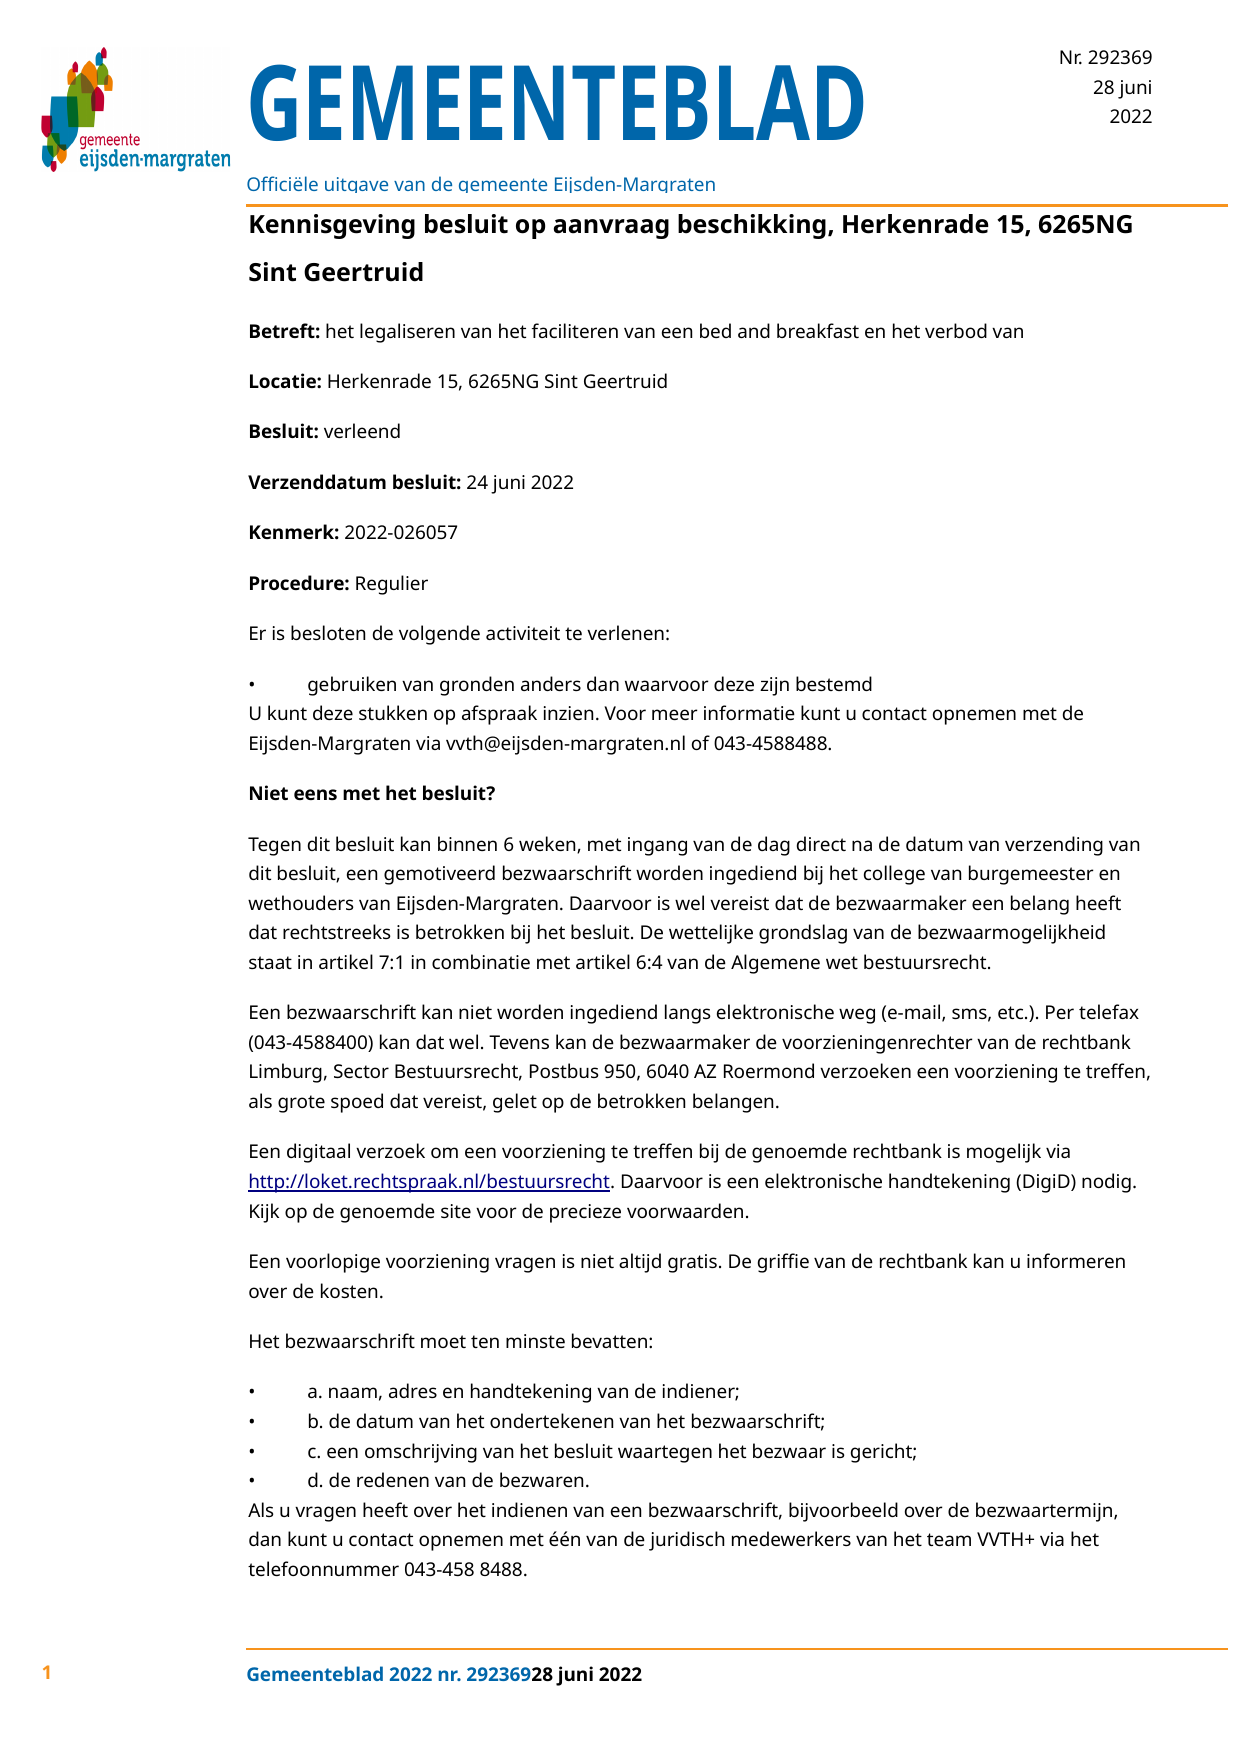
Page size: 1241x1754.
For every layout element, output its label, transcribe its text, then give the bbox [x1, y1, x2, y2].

text Betreft: het legaliseren van het faciliteren van een bed and breakfast en het verbod van [248, 318, 1152, 344]
list c. een omschrijving van het besluit waartegen het bezwaar is gericht; [248, 1438, 1152, 1464]
text Verzenddatum besluit: 24 juni 2022 [248, 469, 1152, 495]
text Een voorlopige voorziening vragen is niet altijd gratis. De griffie van de rechtbank kan u informeren over de kosten. [248, 1248, 1152, 1304]
text Kennisgeving besluit op aanvraag beschikking, Herkenrade 15, 6265NG Sint Geertruid [248, 207, 1152, 288]
list a. naam, adres en handtekening van de indiener; [248, 1379, 1152, 1404]
list gebruiken van gronden anders dan waarvoor deze zijn bestemd [248, 671, 1152, 697]
text Een digitaal verzoek om een voorziening te treffen bij de genoemde rechtbank is mogelijk via http://loket.rechtspraak.nl/bestuursrecht. Daarvoor is een elektronische handtekening (DigiD) nodig. Kijk op de genoemde site voor de precieze voorwaarden. [248, 1139, 1152, 1224]
text Het bezwaarschrift moet ten minste bevatten: [248, 1328, 1152, 1354]
text Als u vragen heeft over het indienen van een bezwaarschrift, bijvoorbeeld over de bezwaartermijn, dan kunt u contact opnemen met één van de juridisch medewerkers van het team VVTH+ via het telefoonnummer 043-458 8488. [248, 1497, 1152, 1582]
text Locatie: Herkenrade 15, 6265NG Sint Geertruid [248, 368, 1152, 394]
text Procedure: Regulier [248, 570, 1152, 596]
text Tegen dit besluit kan binnen 6 weken, met ingang van de dag direct na de datum van verzending van dit besluit, een gemotiveerd bezwaarschrift worden ingediend bij het college van burgemeester en wethouders van Eijsden-Margraten. Daarvoor is wel vereist dat de bezwaarmaker een belang heeft dat rechtstreeks is betrokken bij het besluit. De wettelijke grondslag van de bezwaarmogelijkheid staat in artikel 7:1 in combinatie met artikel 6:4 van de Algemene wet bestuursrecht. [248, 831, 1152, 975]
text Kenmerk: 2022-026057 [248, 519, 1152, 545]
text U kunt deze stukken op afspraak inzien. Voor meer informatie kunt u contact opnemen met de Eijsden-Margraten via vvth@eijsden-margraten.nl of 043-4588488. [248, 700, 1152, 756]
text Een bezwaarschrift kan niet worden ingediend langs elektronische weg (e-mail, sms, etc.). Per telefax (043-4588400) kan dat wel. Tevens kan de bezwaarmaker de voorzieningenrechter van de rechtbank Limburg, Sector Bestuursrecht, Postbus 950, 6040 AZ Roermond verzoeken een voorziening te treffen, als grote spoed dat vereist, gelet op de betrokken belangen. [248, 999, 1152, 1114]
list d. de redenen van de bezwaren. [248, 1467, 1152, 1493]
text Besluit: verleend [248, 419, 1152, 444]
picture [41, 47, 231, 172]
text Er is besloten de volgende activiteit te verlenen: [248, 620, 1152, 646]
text Niet eens met het besluit? [248, 780, 1152, 806]
list b. de datum van het ondertekenen van het bezwaarschrift; [248, 1408, 1152, 1434]
